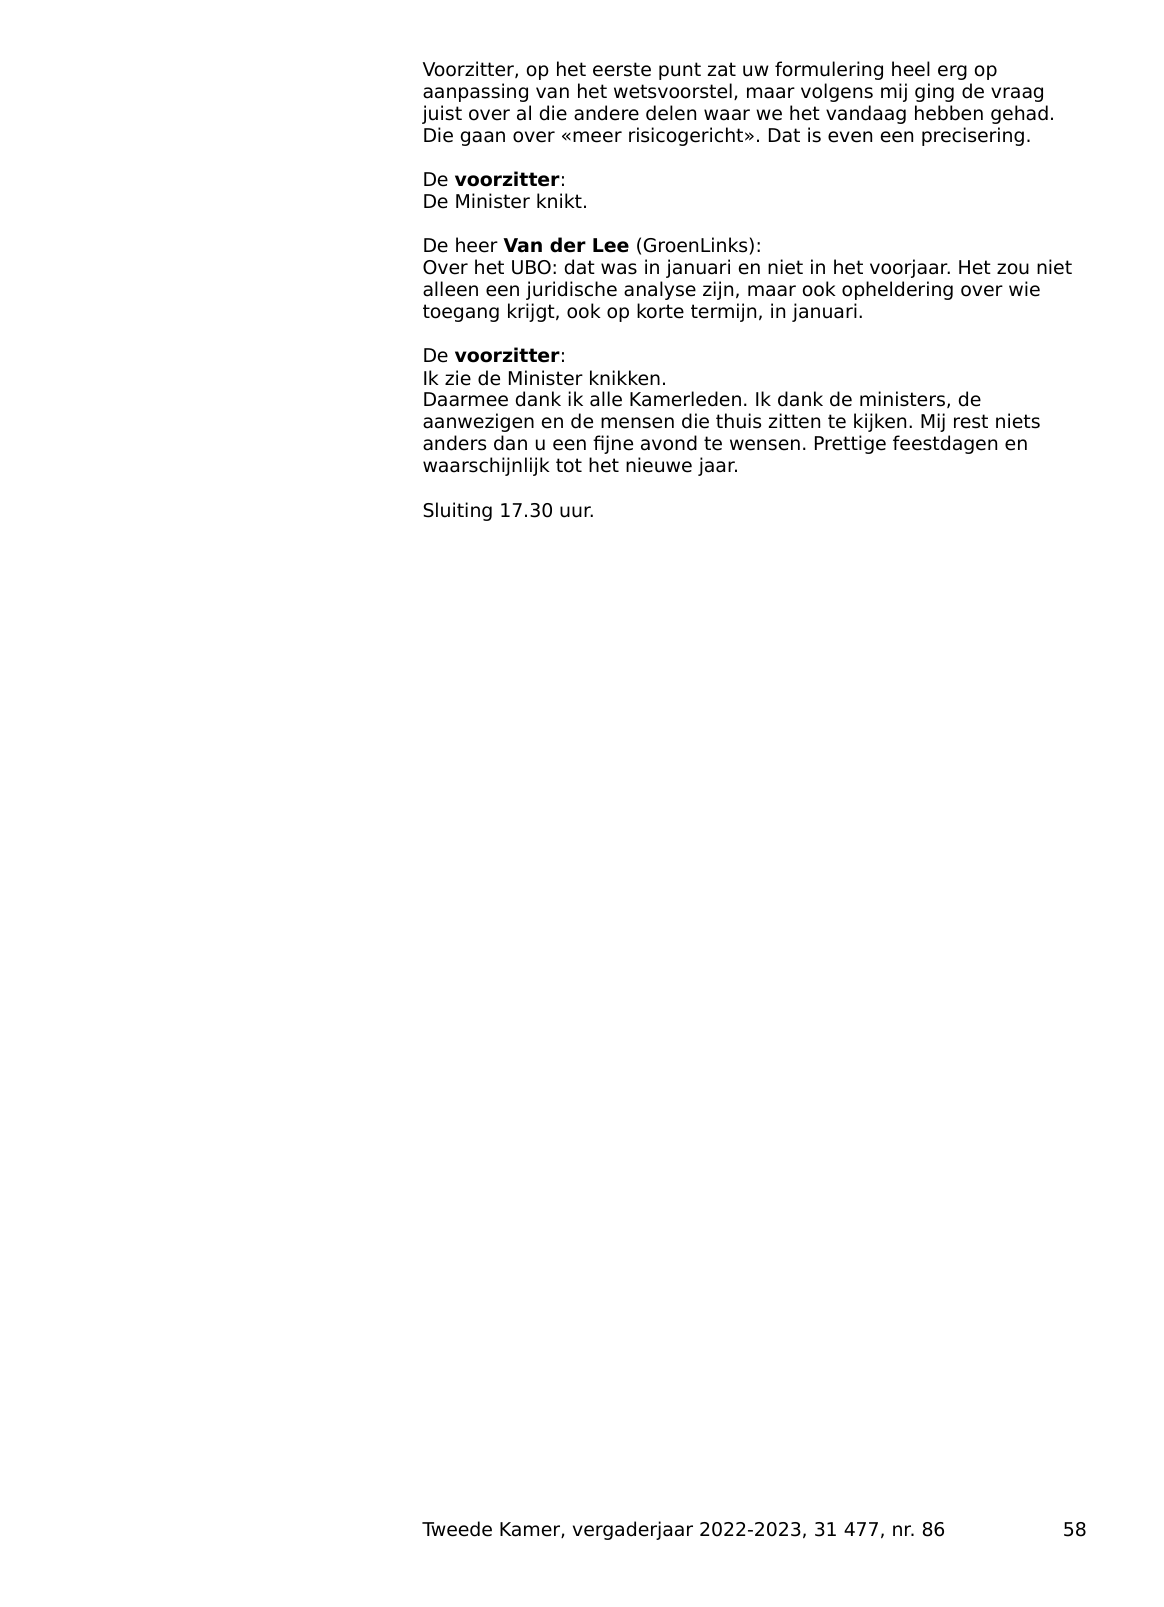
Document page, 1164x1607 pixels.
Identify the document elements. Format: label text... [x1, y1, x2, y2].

text Sluiting 17.30 uur. [422, 499, 1087, 521]
text De heer Van der Lee (GroenLinks): [422, 235, 1087, 257]
text Ik zie de Minister knikken. [422, 367, 1087, 389]
text Daarmee dank ik alle Kamerleden. Ik dank de ministers, de aanwezigen en de mensen die thuis zitten te kijken. Mij rest niets anders dan u een fijne avond te wensen. Prettige feestdagen en waarschijnlijk tot het nieuwe jaar. [422, 389, 1087, 477]
text Over het UBO: dat was in januari en niet in het voorjaar. Het zou niet alleen een juridische analyse zijn, maar ook opheldering over wie toegang krijgt, ook op korte termijn, in januari. [422, 257, 1087, 323]
text Voorzitter, op het eerste punt zat uw formulering heel erg op aanpassing van het wetsvoorstel, maar volgens mij ging de vraag juist over al die andere delen waar we het vandaag hebben gehad. Die gaan over «meer risicogericht». Dat is even een precisering. [422, 59, 1087, 147]
text De Minister knikt. [422, 191, 1087, 213]
text De voorzitter: [422, 345, 1087, 367]
text De voorzitter: [422, 169, 1087, 191]
